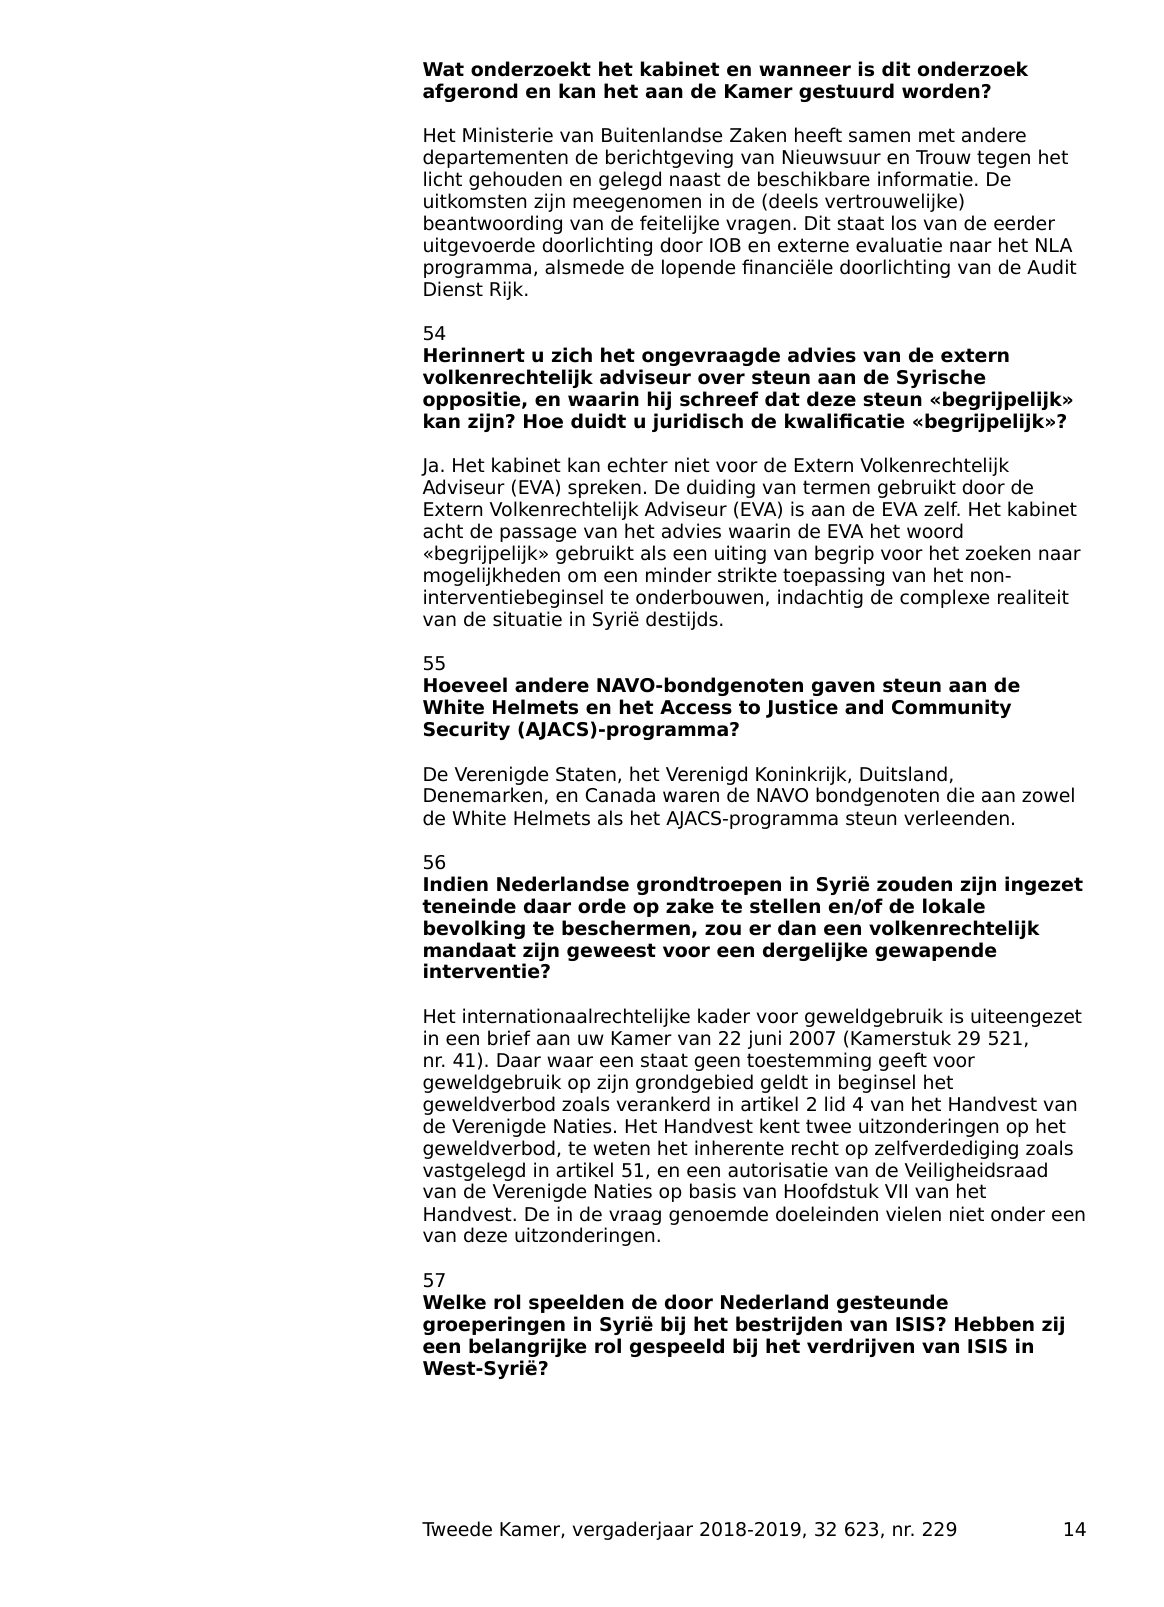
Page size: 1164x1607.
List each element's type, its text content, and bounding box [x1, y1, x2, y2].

text Hoeveel andere NAVO-bondgenoten gaven steun aan de White Helmets en het Access to Justice and Community Security (AJACS)-programma? [422, 675, 1087, 741]
text Wat onderzoekt het kabinet en wanneer is dit onderzoek afgerond en kan het aan de Kamer gestuurd worden? [422, 59, 1087, 103]
text Het Ministerie van Buitenlandse Zaken heeft samen met andere departementen de berichtgeving van Nieuwsuur en Trouw tegen het licht gehouden en gelegd naast de beschikbare informatie. De uitkomsten zijn meegenomen in de (deels vertrouwelijke) beantwoording van de feitelijke vragen. Dit staat los van de eerder uitgevoerde doorlichting door IOB en externe evaluatie naar het NLA programma, alsmede de lopende financiële doorlichting van de Audit Dienst Rijk. [422, 125, 1087, 301]
text Welke rol speelden de door Nederland gesteunde groeperingen in Syrië bij het bestrijden van ISIS? Hebben zij een belangrijke rol gespeeld bij het verdrijven van ISIS in West-Syrië? [422, 1292, 1087, 1379]
text Het internationaalrechtelijke kader voor geweldgebruik is uiteengezet in een brief aan uw Kamer van 22 juni 2007 (Kamerstuk 29 521, nr. 41). Daar waar een staat geen toestemming geeft voor geweldgebruik op zijn grondgebied geldt in beginsel het geweldverbod zoals verankerd in artikel 2 lid 4 van het Handvest van de Verenigde Naties. Het Handvest kent twee uitzonderingen op het geweldverbod, te weten het inherente recht op zelfverdediging zoals vastgelegd in artikel 51, en een autorisatie van de Veiligheidsraad van de Verenigde Naties op basis van Hoofdstuk VII van het Handvest. De in de vraag genoemde doeleinden vielen niet onder een van deze uitzonderingen. [422, 1006, 1087, 1247]
text Indien Nederlandse grondtroepen in Syrië zouden zijn ingezet teneinde daar orde op zake te stellen en/of de lokale bevolking te beschermen, zou er dan een volkenrechtelijk mandaat zijn geweest voor een dergelijke gewapende interventie? [422, 873, 1087, 983]
text 54 [422, 323, 1087, 345]
text Ja. Het kabinet kan echter niet voor de Extern Volkenrechtelijk Adviseur (EVA) spreken. De duiding van termen gebruikt door de Extern Volkenrechtelijk Adviseur (EVA) is aan de EVA zelf. Het kabinet acht de passage van het advies waarin de EVA het woord «begrijpelijk» gebruikt als een uiting van begrip voor het zoeken naar mogelijkheden om een minder strikte toepassing van het non-interventiebeginsel te onderbouwen, indachtig de complexe realiteit van de situatie in Syrië destijds. [422, 455, 1087, 631]
text 55 [422, 653, 1087, 675]
text 57 [422, 1269, 1087, 1292]
text Herinnert u zich het ongevraagde advies van de extern volkenrechtelijk adviseur over steun aan de Syrische oppositie, en waarin hij schreef dat deze steun «begrijpelijk» kan zijn? Hoe duidt u juridisch de kwalificatie «begrijpelijk»? [422, 345, 1087, 433]
text De Verenigde Staten, het Verenigd Koninkrijk, Duitsland, Denemarken, en Canada waren de NAVO bondgenoten die aan zowel de White Helmets als het AJACS-programma steun verleenden. [422, 763, 1087, 829]
text 56 [422, 852, 1087, 873]
